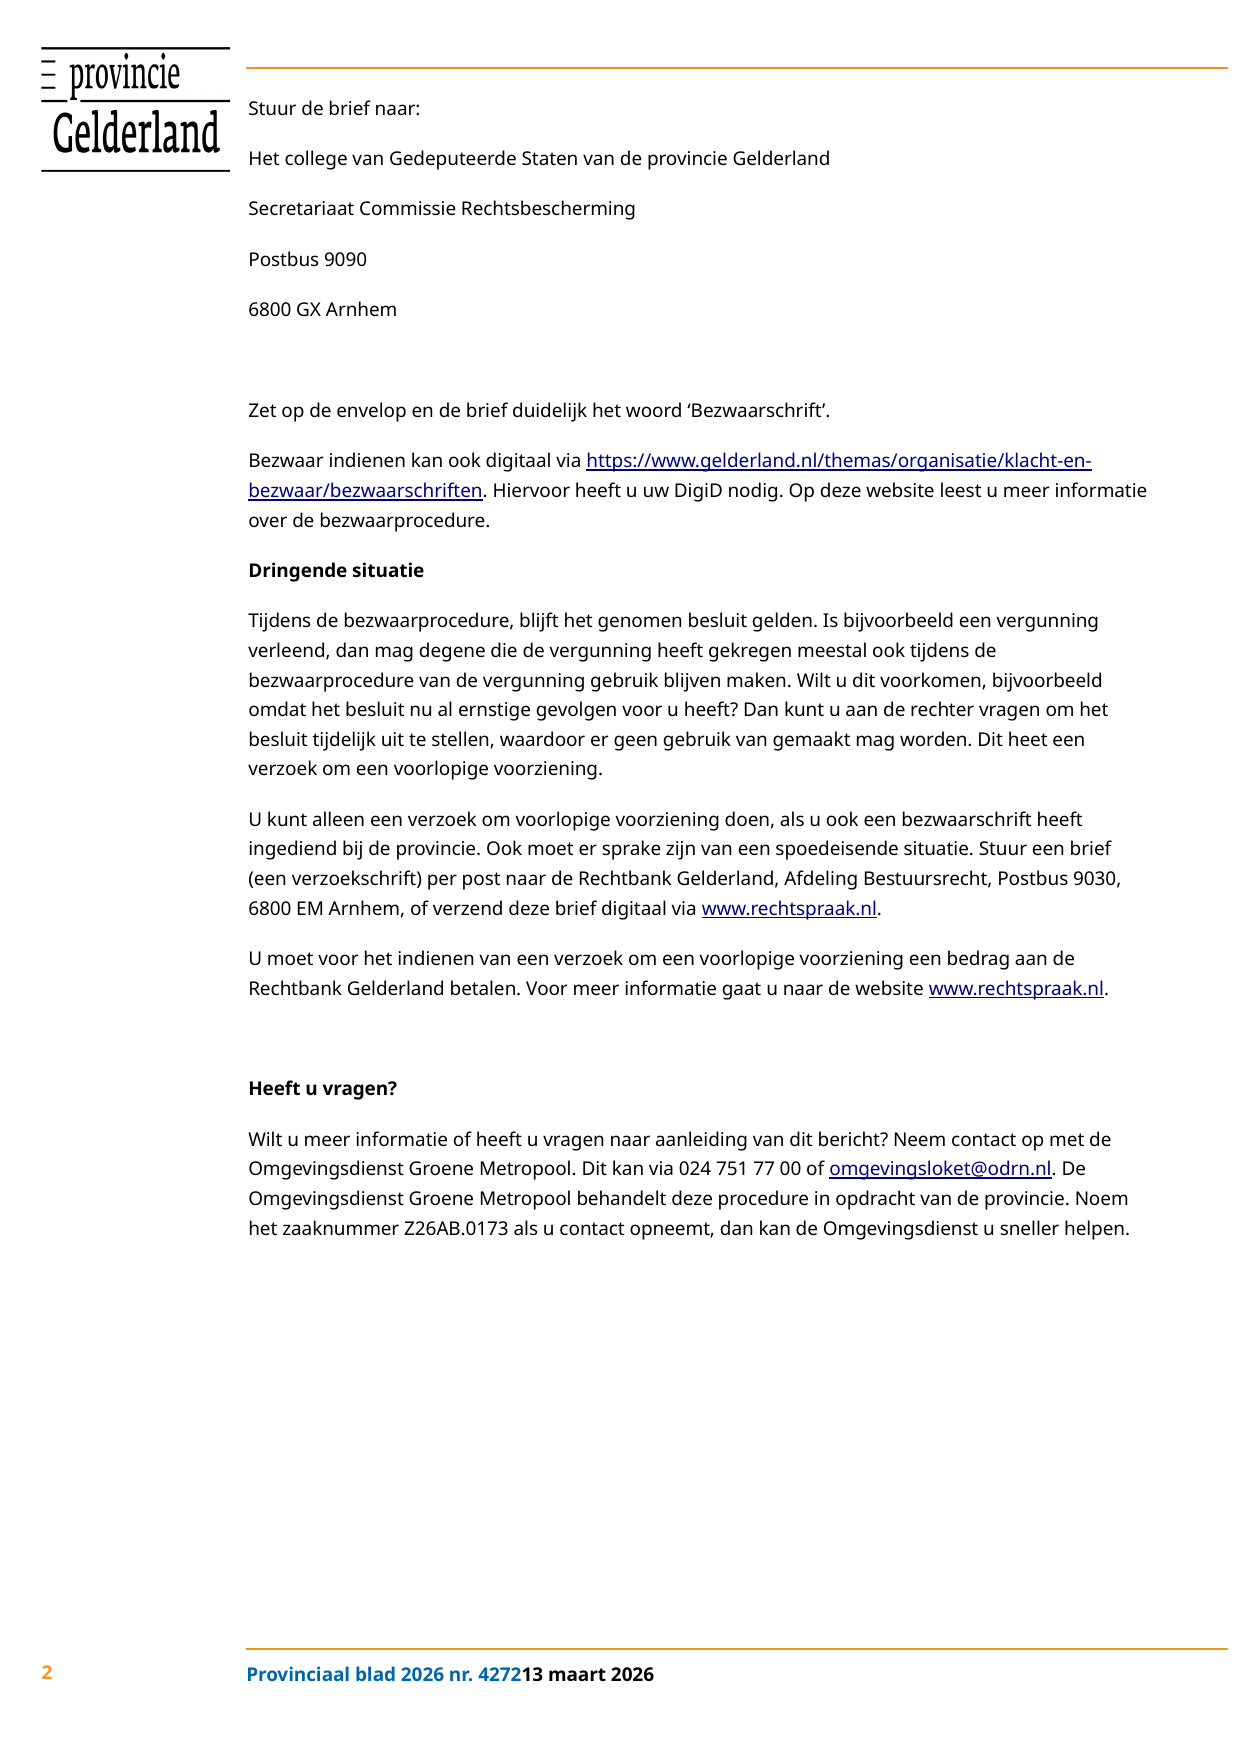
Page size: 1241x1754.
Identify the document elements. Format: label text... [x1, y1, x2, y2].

text Bezwaar indienen kan ook digitaal via https://www.gelderland.nl/themas/organisatie/klacht-en-bezwaar/bezwaarschriften. Hiervoor heeft u uw DigiD nodig. Op deze website leest u meer informatie over de bezwaarprocedure. [248, 448, 1152, 533]
text Zet op de envelop en de brief duidelijk het woord ‘Bezwaarschrift’. [248, 397, 1152, 423]
text Postbus 9090 [248, 246, 1152, 272]
text Wilt u meer informatie of heeft u vragen naar aanleiding van dit bericht? Neem contact op met de Omgevingsdienst Groene Metropool. Dit kan via 024 751 77 00 of omgevingsloket@odrn.nl. De Omgevingsdienst Groene Metropool behandelt deze procedure in opdracht van de provincie. Noem het zaaknummer Z26AB.0173 als u contact opneemt, dan kan de Omgevingsdienst u sneller helpen. [248, 1126, 1152, 1241]
text Het college van Gedeputeerde Staten van de provincie Gelderland [248, 145, 1152, 171]
text Tijdens de bezwaarprocedure, blijft het genomen besluit gelden. Is bijvoorbeeld een vergunning verleend, dan mag degene die de vergunning heeft gekregen meestal ook tijdens de bezwaarprocedure van de vergunning gebruik blijven maken. Wilt u dit voorkomen, bijvoorbeeld omdat het besluit nu al ernstige gevolgen voor u heeft? Dan kunt u aan de rechter vragen om het besluit tijdelijk uit te stellen, waardoor er geen gebruik van gemaakt mag worden. Dit heet een verzoek om een voorlopige voorziening. [248, 608, 1152, 781]
text Heeft u vragen? [248, 1076, 1152, 1101]
text Dringende situatie [248, 557, 1152, 583]
picture [41, 47, 231, 172]
text U moet voor het indienen van een verzoek om een voorlopige voorziening een bedrag aan de Rechtbank Gelderland betalen. Voor meer informatie gaat u naar de website www.rechtspraak.nl. [248, 945, 1152, 1001]
text Secretariaat Commissie Rechtsbescherming [248, 196, 1152, 221]
text U kunt alleen een verzoek om voorlopige voorziening doen, als u ook een bezwaarschrift heeft ingediend bij de provincie. Ook moet er sprake zijn van een spoedeisende situatie. Stuur een brief (een verzoekschrift) per post naar de Rechtbank Gelderland, Afdeling Bestuursrecht, Postbus 9030, 6800 EM Arnhem, of verzend deze brief digitaal via www.rechtspraak.nl. [248, 806, 1152, 921]
text Stuur de brief naar: [248, 95, 1152, 121]
text 6800 GX Arnhem [248, 296, 1152, 322]
